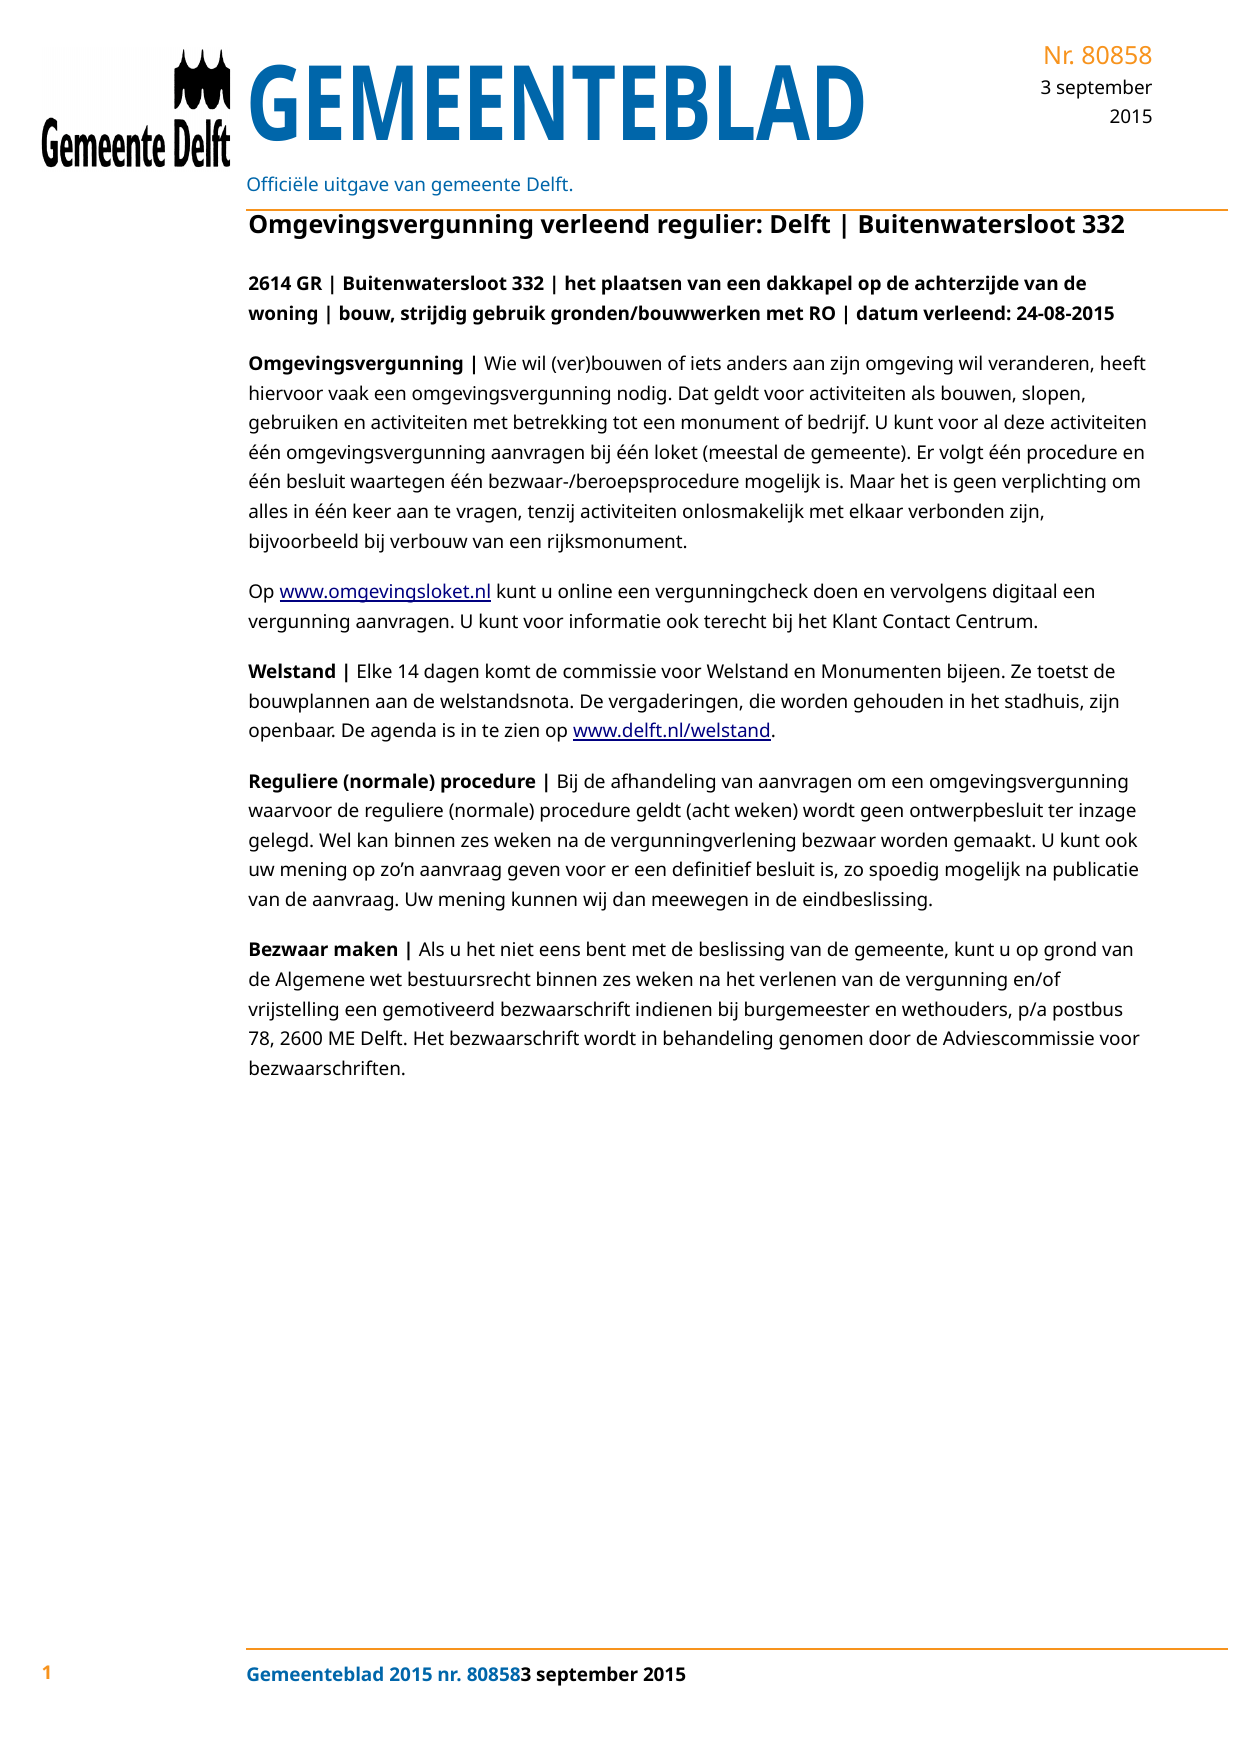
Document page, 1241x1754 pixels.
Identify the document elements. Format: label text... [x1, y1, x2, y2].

picture [41, 47, 231, 172]
text Reguliere (normale) procedure | Bij de afhandeling van aanvragen om een omgevingsvergunning waarvoor de reguliere (normale) procedure geldt (acht weken) wordt geen ontwerpbesluit ter inzage gelegd. Wel kan binnen zes weken na de vergunningverlening bezwaar worden gemaakt. U kunt ook uw mening op zo’n aanvraag geven voor er een definitief besluit is, zo spoedig mogelijk na publicatie van de aanvraag. Uw mening kunnen wij dan meewegen in de eindbeslissing. [248, 768, 1152, 912]
text Bezwaar maken | Als u het niet eens bent met de beslissing van de gemeente, kunt u op grond van de Algemene wet bestuursrecht binnen zes weken na het verlenen van de vergunning en/of vrijstelling een gemotiveerd bezwaarschrift indienen bij burgemeester en wethouders, p/a postbus 78, 2600 ME Delft. Het bezwaarschrift wordt in behandeling genomen door de Adviescommissie voor bezwaarschriften. [248, 937, 1152, 1081]
text Omgevingsvergunning | Wie wil (ver)bouwen of iets anders aan zijn omgeving wil veranderen, heeft hiervoor vaak een omgevingsvergunning nodig. Dat geldt voor activiteiten als bouwen, slopen, gebruiken en activiteiten met betrekking tot een monument of bedrijf. U kunt voor al deze activiteiten één omgevingsvergunning aanvragen bij één loket (meestal de gemeente). Er volgt één procedure en één besluit waartegen één bezwaar-/beroepsprocedure mogelijk is. Maar het is geen verplichting om alles in één keer aan te vragen, tenzij activiteiten onlosmakelijk met elkaar verbonden zijn, bijvoorbeeld bij verbouw van een rijksmonument. [248, 350, 1152, 553]
text 2614 GR | Buitenwatersloot 332 | het plaatsen van een dakkapel op de achterzijde van de woning | bouw, strijdig gebruik gronden/bouwwerken met RO | datum verleend: 24-08-2015 [248, 270, 1152, 326]
text Welstand | Elke 14 dagen komt de commissie voor Welstand en Monumenten bijeen. Ze toetst de bouwplannen aan de welstandsnota. De vergaderingen, die worden gehouden in het stadhuis, zijn openbaar. De agenda is in te zien op www.delft.nl/welstand. [248, 658, 1152, 743]
text Omgevingsvergunning verleend regulier: Delft | Buitenwatersloot 332 [248, 211, 1152, 241]
text Op www.omgevingsloket.nl kunt u online een vergunningcheck doen en vervolgens digitaal een vergunning aanvragen. U kunt voor informatie ook terecht bij het Klant Contact Centrum. [248, 578, 1152, 633]
